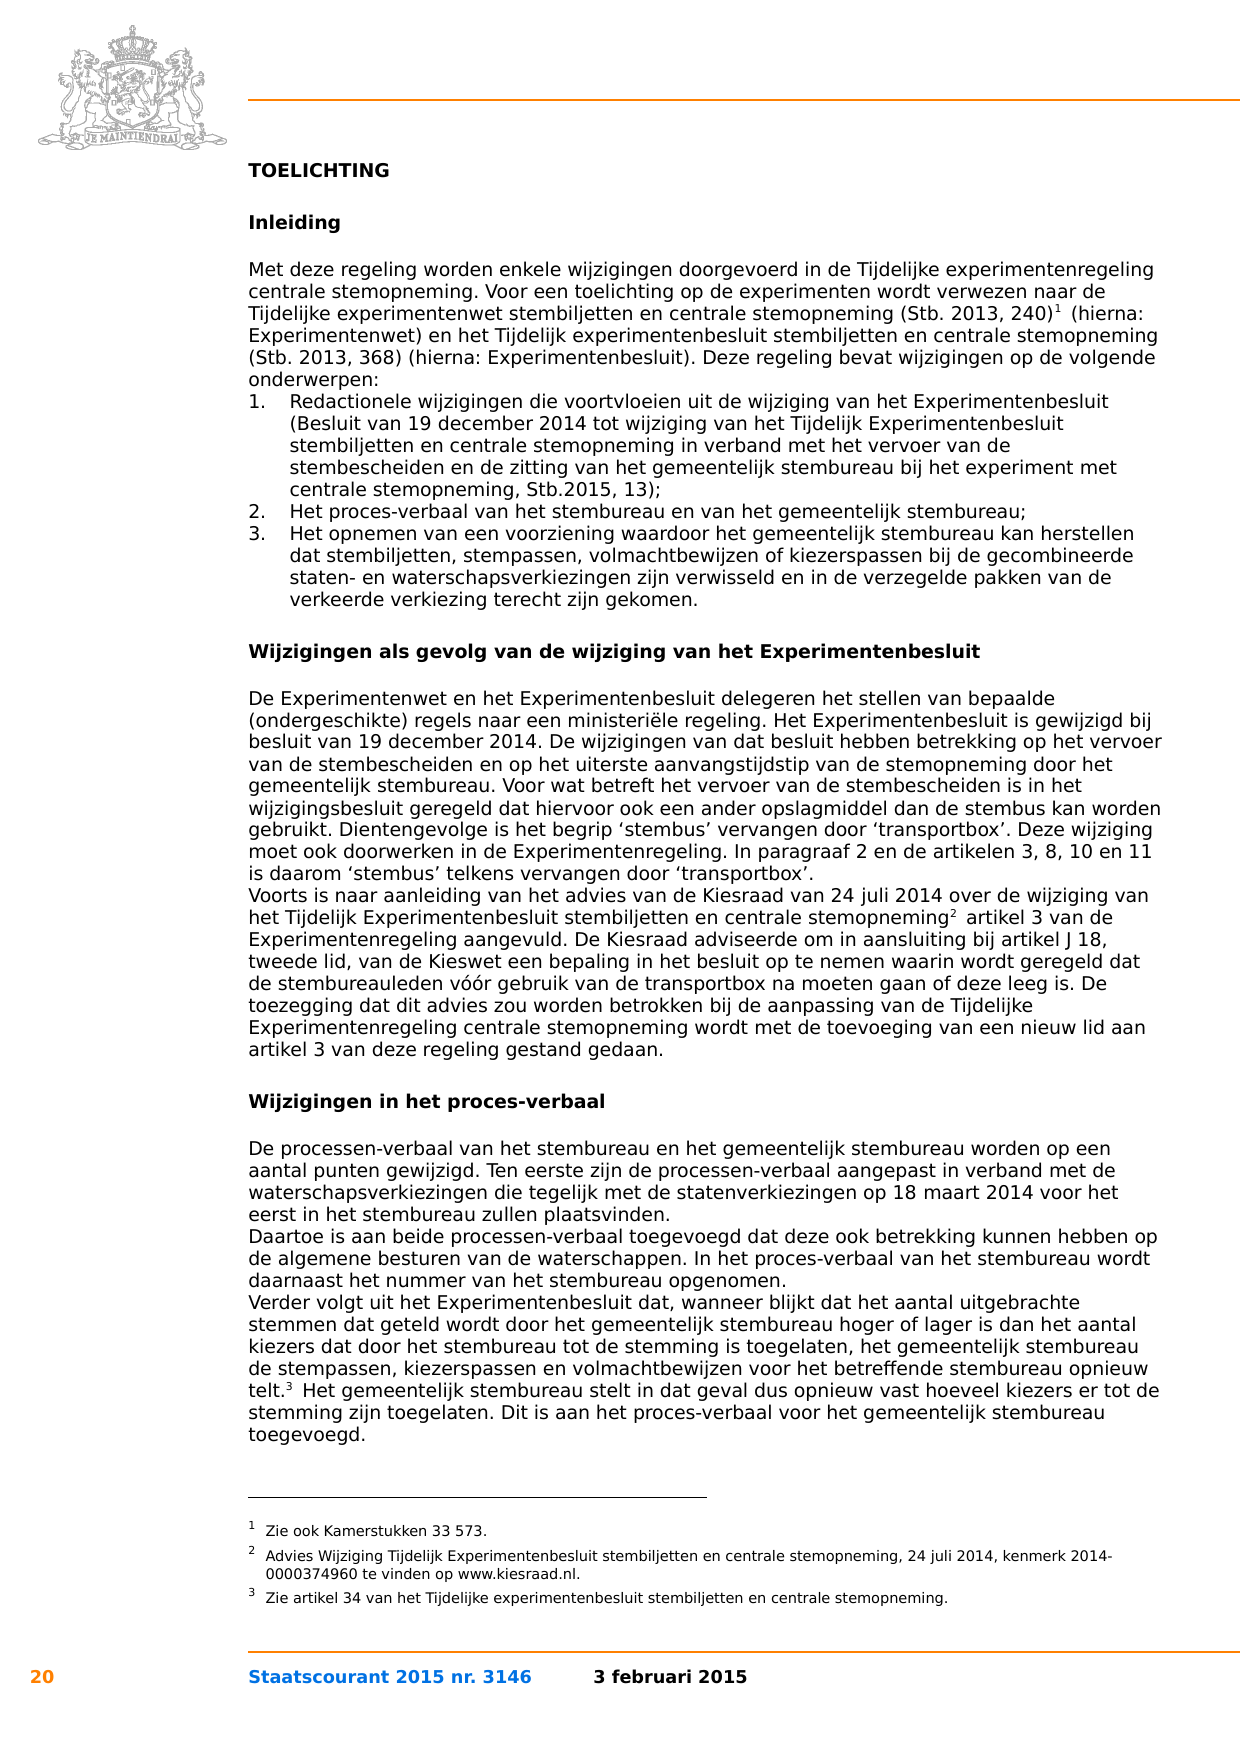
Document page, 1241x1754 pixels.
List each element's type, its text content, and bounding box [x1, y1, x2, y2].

text De Experimentenwet en het Experimentenbesluit delegeren het stellen van bepaalde (ondergeschikte) regels naar een ministeriële regeling. Het Experimentenbesluit is gewijzigd bij besluit van 19 december 2014. De wijzigingen van dat besluit hebben betrekking op het vervoer van de stembescheiden en op het uiterste aanvangstijdstip van de stemopneming door het gemeentelijk stembureau. Voor wat betreft het vervoer van de stembescheiden is in het wijzigingsbesluit geregeld dat hiervoor ook een ander opslagmiddel dan de stembus kan worden gebruikt. Dientengevolge is het begrip ‘stembus’ vervangen door ‘transportbox’. Deze wijziging moet ook doorwerken in de Experimentenregeling. In paragraaf 2 en de artikelen 3, 8, 10 en 11 is daarom ‘stembus’ telkens vervangen door ‘transportbox’. [248, 687, 1163, 885]
picture [38, 25, 227, 150]
text De processen-verbaal van het stembureau en het gemeentelijk stembureau worden op een aantal punten gewijzigd. Ten eerste zijn de processen-verbaal aangepast in verband met de waterschapsverkiezingen die tegelijk met de statenverkiezingen op 18 maart 2014 voor het eerst in het stembureau zullen plaatsvinden. [248, 1138, 1163, 1226]
text Advies Wijziging Tijdelijk Experimentenbesluit stembiljetten en centrale stemopneming, 24 juli 2014, kenmerk 2014-0000374960 te vinden op www.kiesraad.nl. [248, 1544, 1163, 1583]
text Daartoe is aan beide processen-verbaal toegevoegd dat deze ook betrekking kunnen hebben op de algemene besturen van de waterschappen. In het proces-verbaal van het stembureau wordt daarnaast het nummer van het stembureau opgenomen. [248, 1226, 1163, 1292]
subtitle Wijzigingen als gevolg van de wijziging van het Experimentenbesluit [248, 641, 1163, 662]
text Zie ook Kamerstukken 33 573. [248, 1519, 1163, 1541]
subtitle Inleiding [248, 212, 1163, 234]
subtitle Wijzigingen in het proces-verbaal [248, 1091, 1163, 1113]
text Verder volgt uit het Experimentenbesluit dat, wanneer blijkt dat het aantal uitgebrachte stemmen dat geteld wordt door het gemeentelijk stembureau hoger of lager is dan het aantal kiezers dat door het stembureau tot de stemming is toegelaten, het gemeentelijk stembureau de stempassen, kiezerspassen en volmachtbewijzen voor het betreffende stembureau opnieuw telt. Het gemeentelijk stembureau stelt in dat geval dus opnieuw vast hoeveel kiezers er tot de stemming zijn toegelaten. Dit is aan het proces-verbaal voor het gemeentelijk stembureau toegevoegd. [248, 1292, 1163, 1446]
subtitle TOELICHTING [248, 160, 1163, 182]
text Voorts is naar aanleiding van het advies van de Kiesraad van 24 juli 2014 over de wijziging van het Tijdelijk Experimentenbesluit stembiljetten en centrale stemopneming artikel 3 van de Experimentenregeling aangevuld. De Kiesraad adviseerde om in aansluiting bij artikel J 18, tweede lid, van de Kieswet een bepaling in het besluit op te nemen waarin wordt geregeld dat de stembureauleden vóór gebruik van de transportbox na moeten gaan of deze leeg is. De toezegging dat dit advies zou worden betrokken bij de aanpassing van de Tijdelijke Experimentenregeling centrale stemopneming wordt met de toevoeging van een nieuw lid aan artikel 3 van deze regeling gestand gedaan. [248, 885, 1163, 1061]
text Met deze regeling worden enkele wijzigingen doorgevoerd in de Tijdelijke experimentenregeling centrale stemopneming. Voor een toelichting op de experimenten wordt verwezen naar de Tijdelijke experimentenwet stembiljetten en centrale stemopneming (Stb. 2013, 240) (hierna: Experimentenwet) en het Tijdelijk experimentenbesluit stembiljetten en centrale stemopneming (Stb. 2013, 368) (hierna: Experimentenbesluit). Deze regeling bevat wijzigingen op de volgende onderwerpen: [248, 259, 1163, 391]
text 2. Het proces-verbaal van het stembureau en van het gemeentelijk stembureau; [248, 501, 1163, 523]
text Zie artikel 34 van het Tijdelijke experimentenbesluit stembiljetten en centrale stemopneming. [248, 1586, 1163, 1608]
text 3. Het opnemen van een voorziening waardoor het gemeentelijk stembureau kan herstellen dat stembiljetten, stempassen, volmachtbewijzen of kiezerspassen bij de gecombineerde staten- en waterschapsverkiezingen zijn verwisseld en in de verzegelde pakken van de verkeerde verkiezing terecht zijn gekomen. [248, 523, 1163, 611]
text 1. Redactionele wijzigingen die voortvloeien uit de wijziging van het Experimentenbesluit (Besluit van 19 december 2014 tot wijziging van het Tijdelijk Experimentenbesluit stembiljetten en centrale stemopneming in verband met het vervoer van de stembescheiden en de zitting van het gemeentelijk stembureau bij het experiment met centrale stemopneming, Stb.2015, 13); [248, 391, 1163, 501]
